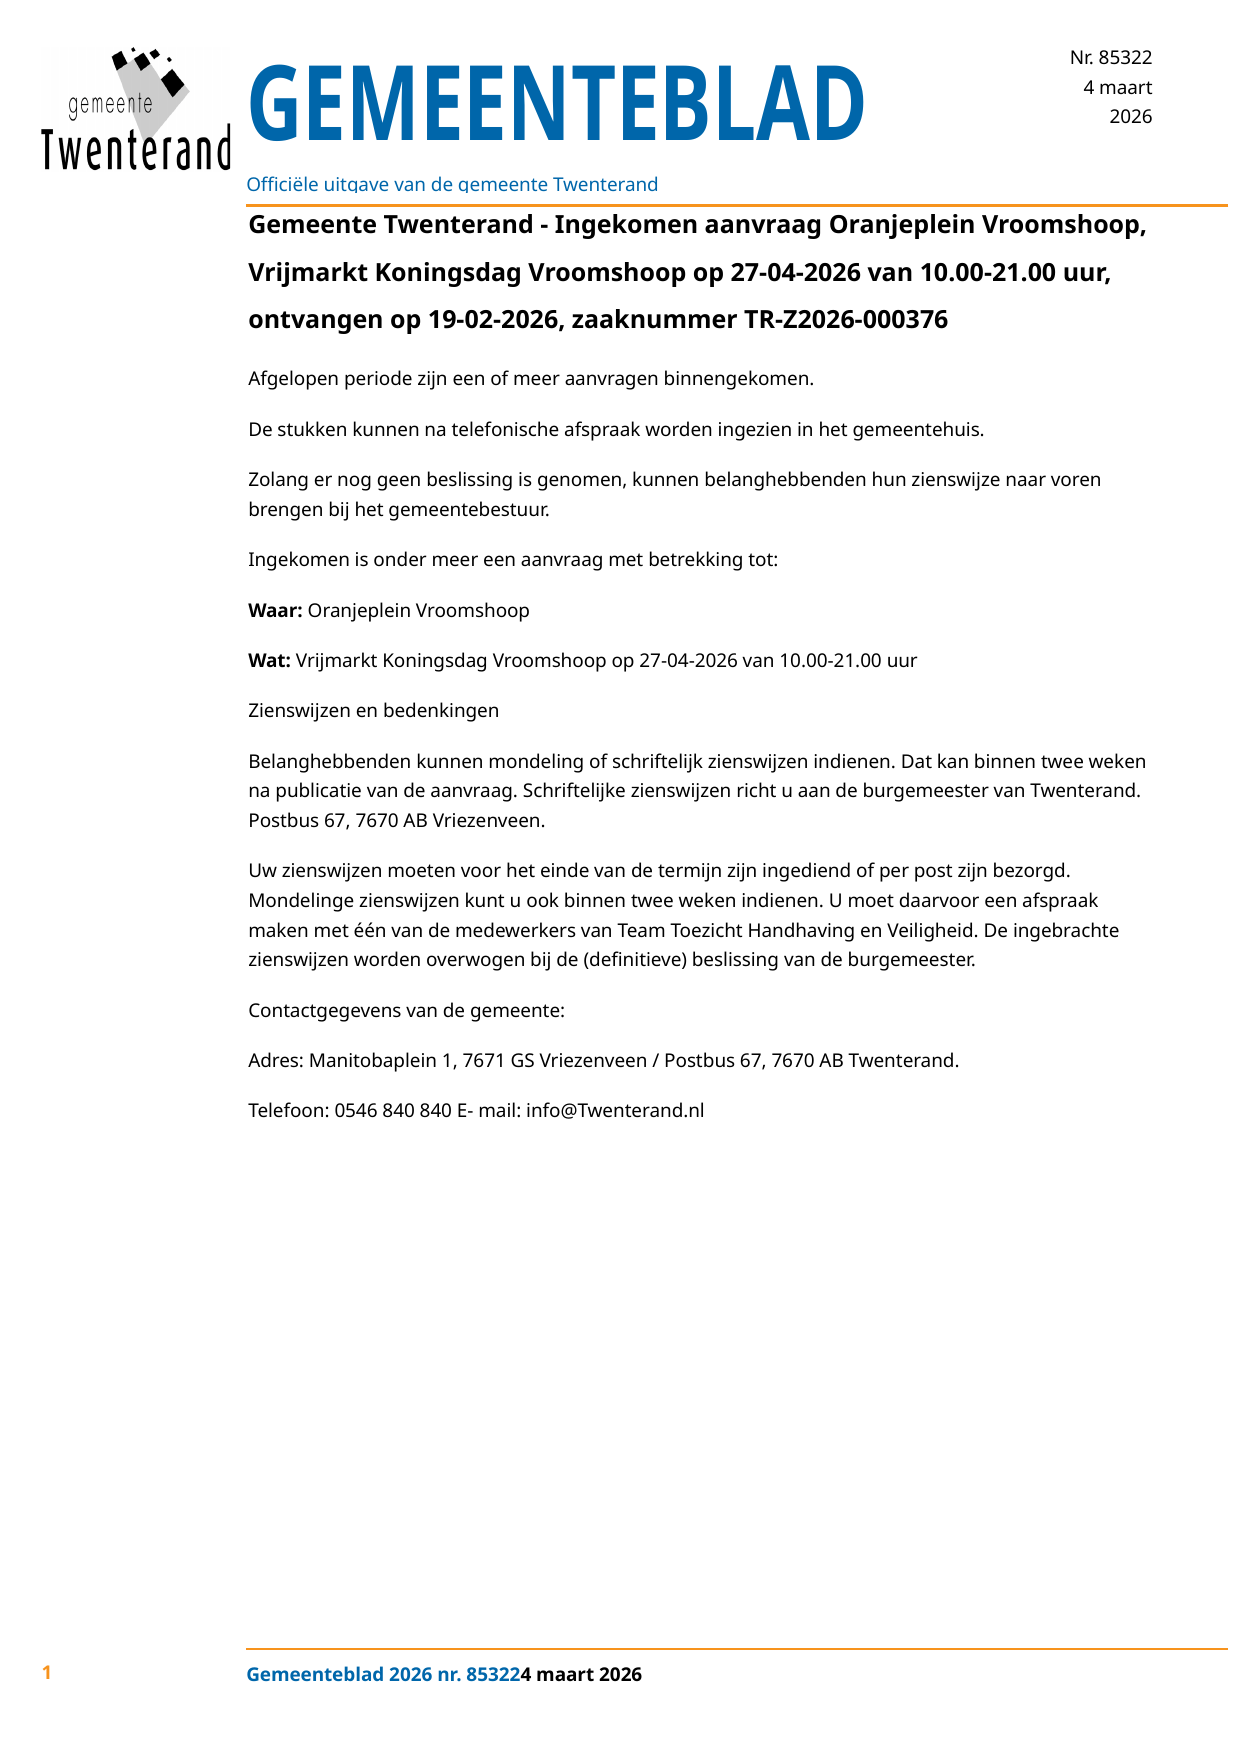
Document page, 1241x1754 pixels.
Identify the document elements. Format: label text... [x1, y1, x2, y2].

text De stukken kunnen na telefonische afspraak worden ingezien in het gemeentehuis. [248, 416, 1152, 442]
text Uw zienswijzen moeten voor het einde van de termijn zijn ingediend of per post zijn bezorgd. Mondelinge zienswijzen kunt u ook binnen twee weken indienen. U moet daarvoor een afspraak maken met één van de medewerkers van Team Toezicht Handhaving en Veiligheid. De ingebrachte zienswijzen worden overwogen bij de (definitieve) beslissing van de burgemeester. [248, 858, 1152, 972]
text Zolang er nog geen beslissing is genomen, kunnen belanghebbenden hun zienswijze naar voren brengen bij het gemeentebestuur. [248, 466, 1152, 522]
text Contactgegevens van de gemeente: [248, 997, 1152, 1022]
text Ingekomen is onder meer een aanvraag met betrekking tot: [248, 546, 1152, 572]
text Telefoon: 0546 840 840 E- mail: info@Twenterand.nl [248, 1098, 1152, 1123]
text Adres: Manitobaplein 1, 7671 GS Vriezenveen / Postbus 67, 7670 AB Twenterand. [248, 1047, 1152, 1073]
text Zienswijzen en bedenkingen [248, 698, 1152, 723]
text Wat: Vrijmarkt Koningsdag Vroomshoop op 27-04-2026 van 10.00-21.00 uur [248, 647, 1152, 673]
text Belanghebbenden kunnen mondeling of schriftelijk zienswijzen indienen. Dat kan binnen twee weken na publicatie van de aanvraag. Schriftelijke zienswijzen richt u aan de burgemeester van Twenterand. Postbus 67, 7670 AB Vriezenveen. [248, 748, 1152, 833]
text Afgelopen periode zijn een of meer aanvragen binnengekomen. [248, 366, 1152, 391]
text Gemeente Twenterand - Ingekomen aanvraag Oranjeplein Vroomshoop, Vrijmarkt Koningsdag Vroomshoop op 27-04-2026 van 10.00-21.00 uur, ontvangen op 19-02-2026, zaaknummer TR-Z2026-000376 [248, 207, 1152, 336]
text Waar: Oranjeplein Vroomshoop [248, 597, 1152, 622]
picture [41, 47, 231, 172]
